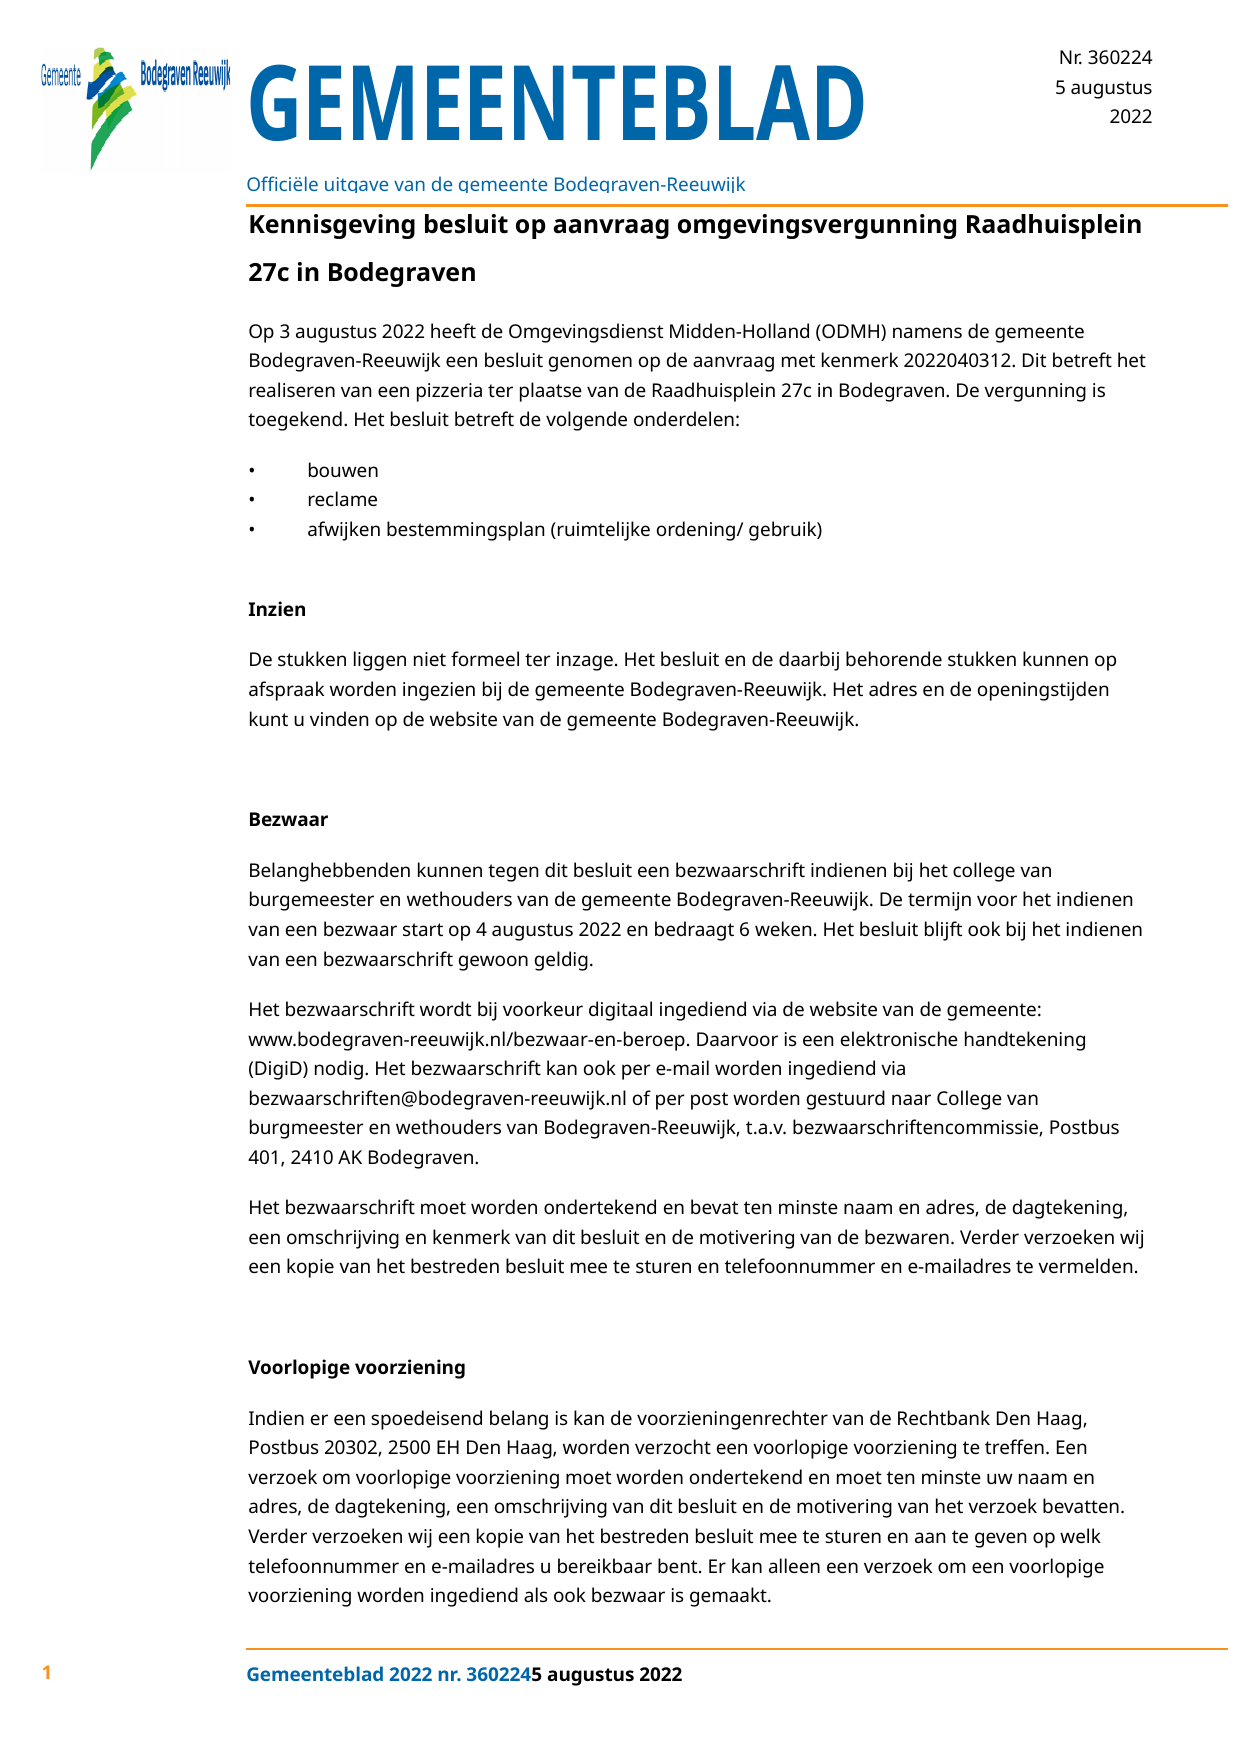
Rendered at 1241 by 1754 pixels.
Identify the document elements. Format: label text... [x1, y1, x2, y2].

text Voorlopige voorziening [248, 1354, 1152, 1380]
list bouwen [248, 457, 1152, 483]
text Belanghebbenden kunnen tegen dit besluit een bezwaarschrift indienen bij het college van burgemeester en wethouders van de gemeente Bodegraven-Reeuwijk. De termijn voor het indienen van een bezwaar start op 4 augustus 2022 en bedraagt 6 weken. Het besluit blijft ook bij het indienen van een bezwaarschrift gewoon geldig. [248, 857, 1152, 972]
list afwijken bestemmingsplan (ruimtelijke ordening/ gebruik) [248, 516, 1152, 542]
text De stukken liggen niet formeel ter inzage. Het besluit en de daarbij behorende stukken kunnen op afspraak worden ingezien bij de gemeente Bodegraven-Reeuwijk. Het adres en de openingstijden kunt u vinden op de website van de gemeente Bodegraven-Reeuwijk. [248, 647, 1152, 732]
picture [41, 47, 231, 172]
text Op 3 augustus 2022 heeft de Omgevingsdienst Midden-Holland (ODMH) namens de gemeente Bodegraven-Reeuwijk een besluit genomen op de aanvraag met kenmerk 2022040312. Dit betreft het realiseren van een pizzeria ter plaatse van de Raadhuisplein 27c in Bodegraven. De vergunning is toegekend. Het besluit betreft de volgende onderdelen: [248, 318, 1152, 432]
list reclame [248, 487, 1152, 512]
text Inzien [248, 596, 1152, 622]
text Bezwaar [248, 807, 1152, 832]
text Indien er een spoedeisend belang is kan de voorzieningenrechter van de Rechtbank Den Haag, Postbus 20302, 2500 EH Den Haag, worden verzocht een voorlopige voorziening te treffen. Een verzoek om voorlopige voorziening moet worden ondertekend en moet ten minste uw naam en adres, de dagtekening, een omschrijving van dit besluit en de motivering van het verzoek bevatten. Verder verzoeken wij een kopie van het bestreden besluit mee te sturen en aan te geven op welk telefoonnummer en e-mailadres u bereikbaar bent. Er kan alleen een verzoek om een voorlopige voorziening worden ingediend als ook bezwaar is gemaakt. [248, 1405, 1152, 1608]
text Het bezwaarschrift moet worden ondertekend en bevat ten minste naam en adres, de dagtekening, een omschrijving en kenmerk van dit besluit en de motivering van de bezwaren. Verder verzoeken wij een kopie van het bestreden besluit mee te sturen en telefoonnummer en e-mailadres te vermelden. [248, 1194, 1152, 1279]
text Kennisgeving besluit op aanvraag omgevingsvergunning Raadhuisplein 27c in Bodegraven [248, 207, 1152, 288]
text Het bezwaarschrift wordt bij voorkeur digitaal ingediend via de website van de gemeente: www.bodegraven-reeuwijk.nl/bezwaar-en-beroep. Daarvoor is een elektronische handtekening (DigiD) nodig. Het bezwaarschrift kan ook per e-mail worden ingediend via bezwaarschriften@bodegraven-reeuwijk.nl of per post worden gestuurd naar College van burgmeester en wethouders van Bodegraven-Reeuwijk, t.a.v. bezwaarschriftencommissie, Postbus 401, 2410 AK Bodegraven. [248, 996, 1152, 1170]
